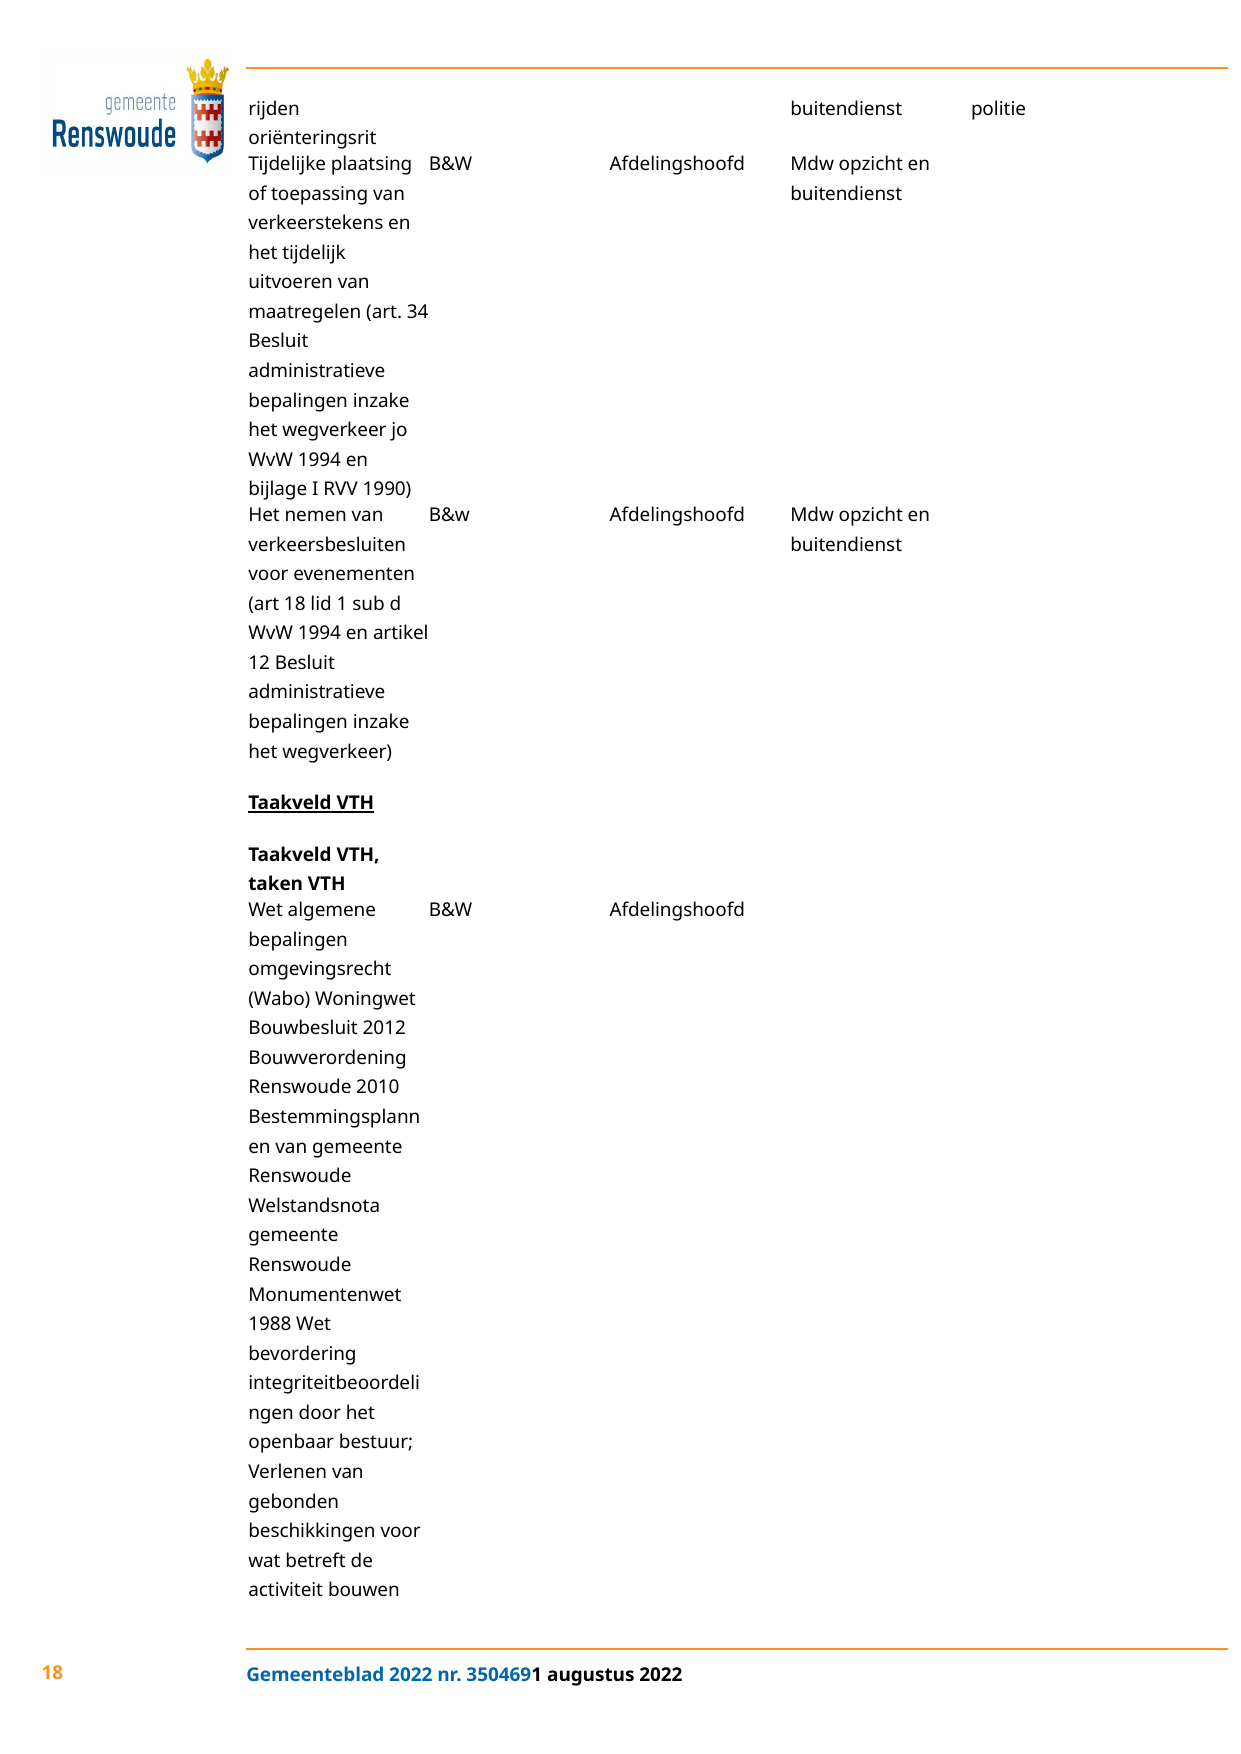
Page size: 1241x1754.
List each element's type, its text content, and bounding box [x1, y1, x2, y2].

table_cell Mdw opzicht en buitendienst [790, 150, 971, 501]
table_cell [971, 789, 1152, 815]
table_cell [429, 764, 609, 789]
table_cell [971, 841, 1152, 896]
table_cell Het nemen van verkeersbesluiten voor evenementen (art 18 lid 1 sub d WvW 1994 en artikel 12 Besluit administratieve bepalingen inzake het wegverkeer) [248, 501, 429, 764]
table_cell [429, 789, 609, 815]
table_cell buitendienst [790, 95, 971, 150]
table_cell [609, 789, 790, 815]
table_cell [971, 150, 1152, 501]
table_cell Afdelingshoofd [609, 896, 790, 1602]
table_cell [790, 815, 971, 841]
table_cell [248, 815, 429, 841]
table_cell [429, 841, 609, 896]
table_cell [790, 896, 971, 1602]
table_cell [429, 95, 609, 150]
table_cell [971, 896, 1152, 1602]
table_cell B&W [429, 150, 609, 501]
table_cell [609, 764, 790, 789]
picture [41, 47, 231, 172]
table_cell [790, 841, 971, 896]
table_cell [609, 841, 790, 896]
table_cell Afdelingshoofd [609, 150, 790, 501]
table_cell Tijdelijke plaatsing of toepassing van verkeerstekens en het tijdelijk uitvoeren van maatregelen (art. 34 Besluit administratieve bepalingen inzake het wegverkeer jo WvW 1994 en bijlage I RVV 1990) [248, 150, 429, 501]
table_cell [609, 95, 790, 150]
table_cell Taakveld VTH [248, 789, 429, 815]
table_cell [790, 764, 971, 789]
table_cell [971, 764, 1152, 789]
table_cell B&w [429, 501, 609, 764]
table_cell rijden oriënteringsrit [248, 95, 429, 150]
table_cell Mdw opzicht en buitendienst [790, 501, 971, 764]
table_cell Afdelingshoofd [609, 501, 790, 764]
table_cell [429, 815, 609, 841]
table_cell politie [971, 95, 1152, 150]
table_cell [971, 815, 1152, 841]
table_cell [790, 789, 971, 815]
table_cell Taakveld VTH, taken VTH [248, 841, 429, 896]
table_cell [248, 764, 429, 789]
table_cell [609, 815, 790, 841]
table_cell B&W [429, 896, 609, 1602]
table_cell Wet algemene bepalingen omgevingsrecht (Wabo) Woningwet Bouwbesluit 2012 Bouwverordening Renswoude 2010 Bestemmingsplannen van gemeente Renswoude Welstandsnota gemeente Renswoude Monumentenwet 1988 Wet bevordering integriteitbeoordelingen door het openbaar bestuur; Verlenen van gebonden beschikkingen voor wat betreft de activiteit bouwen [248, 896, 429, 1602]
table_cell [971, 501, 1152, 764]
